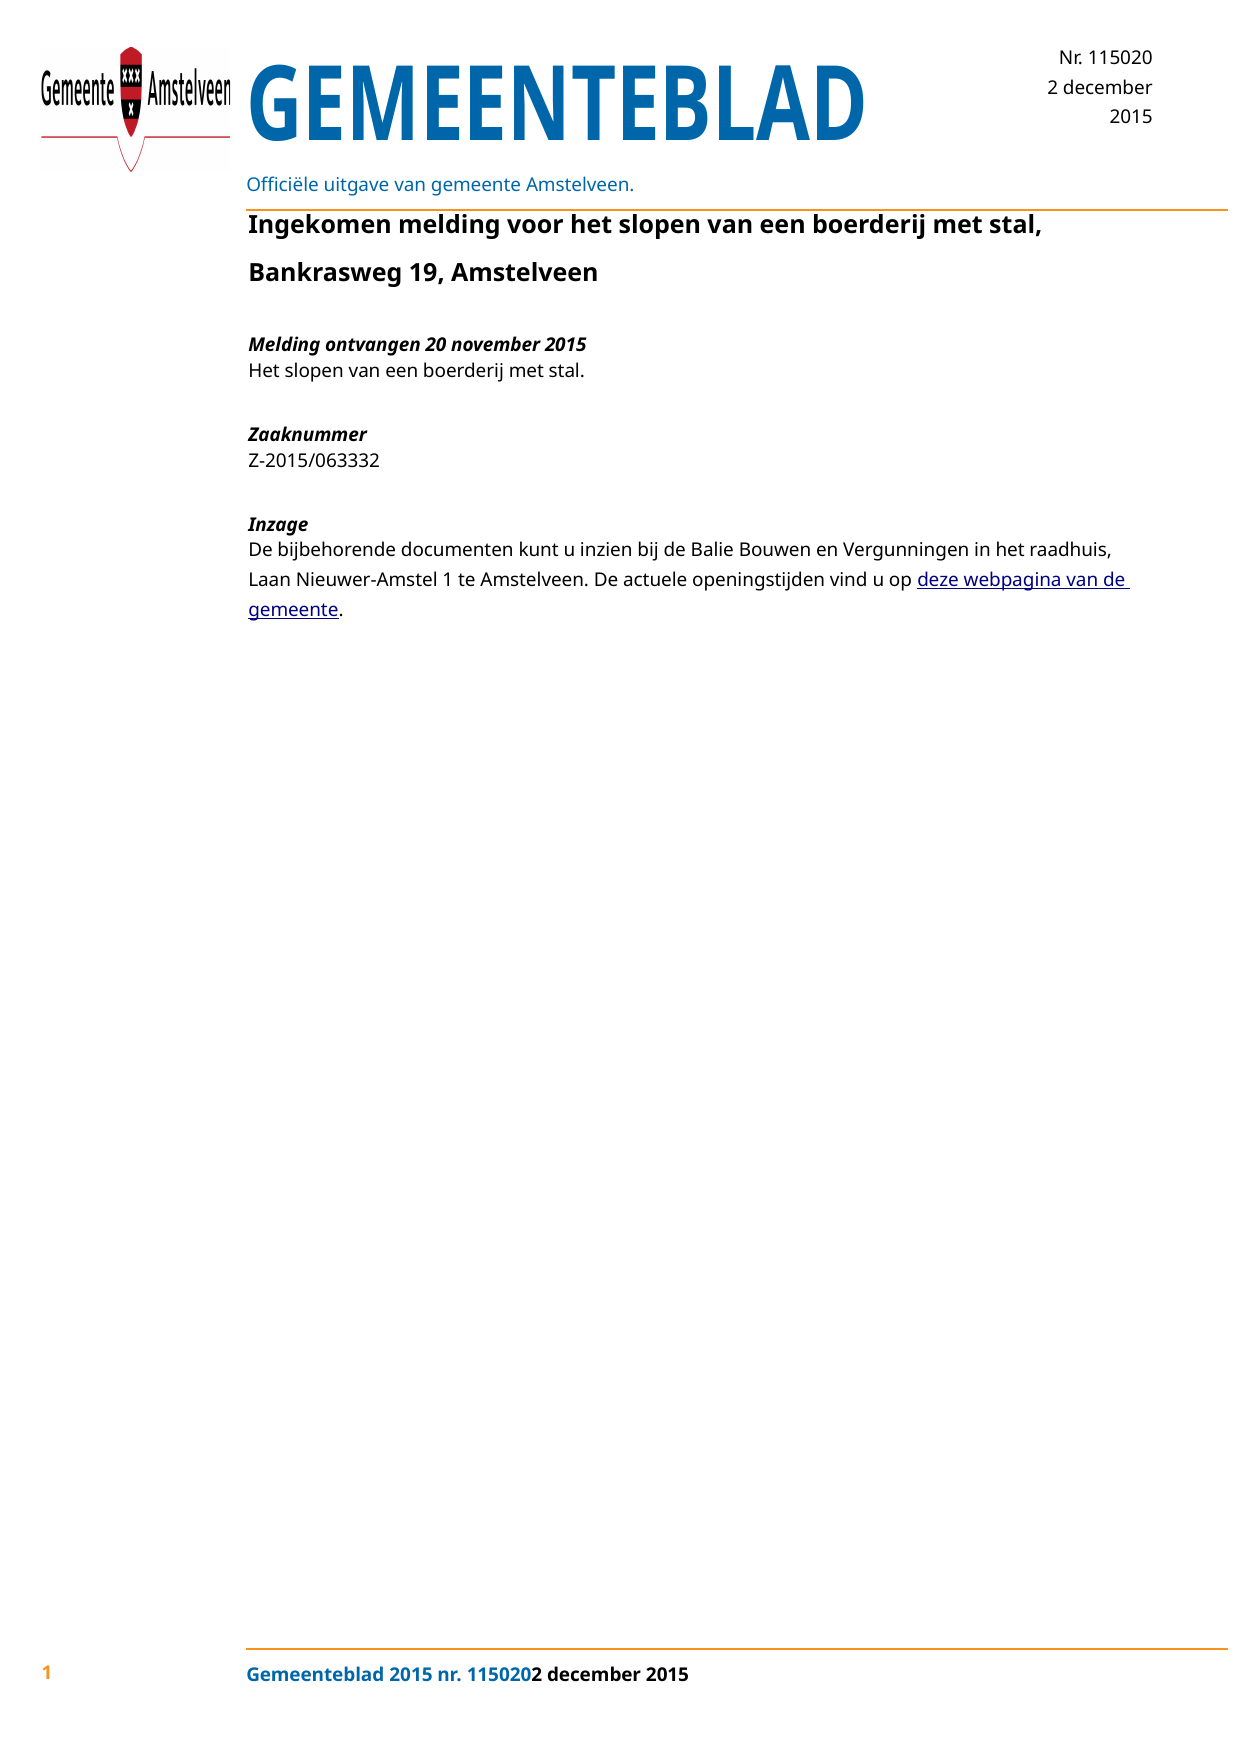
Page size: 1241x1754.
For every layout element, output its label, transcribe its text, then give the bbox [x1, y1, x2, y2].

text De bijbehorende documenten kunt u inzien bij de Balie Bouwen en Vergunningen in het raadhuis, Laan Nieuwer-Amstel 1 te Amstelveen. De actuele openingstijden vind u op deze webpagina van de gemeente. [248, 537, 1152, 621]
picture [41, 47, 231, 172]
text Het slopen van een boerderij met stal. [248, 357, 1152, 383]
text Melding ontvangen 20 november 2015 [248, 331, 1152, 357]
text Zaaknummer [248, 421, 1152, 447]
text Ingekomen melding voor het slopen van een boerderij met stal, Bankrasweg 19, Amstelveen [248, 211, 1152, 288]
text Z-2015/063332 [248, 447, 1152, 473]
text Inzage [248, 511, 1152, 537]
